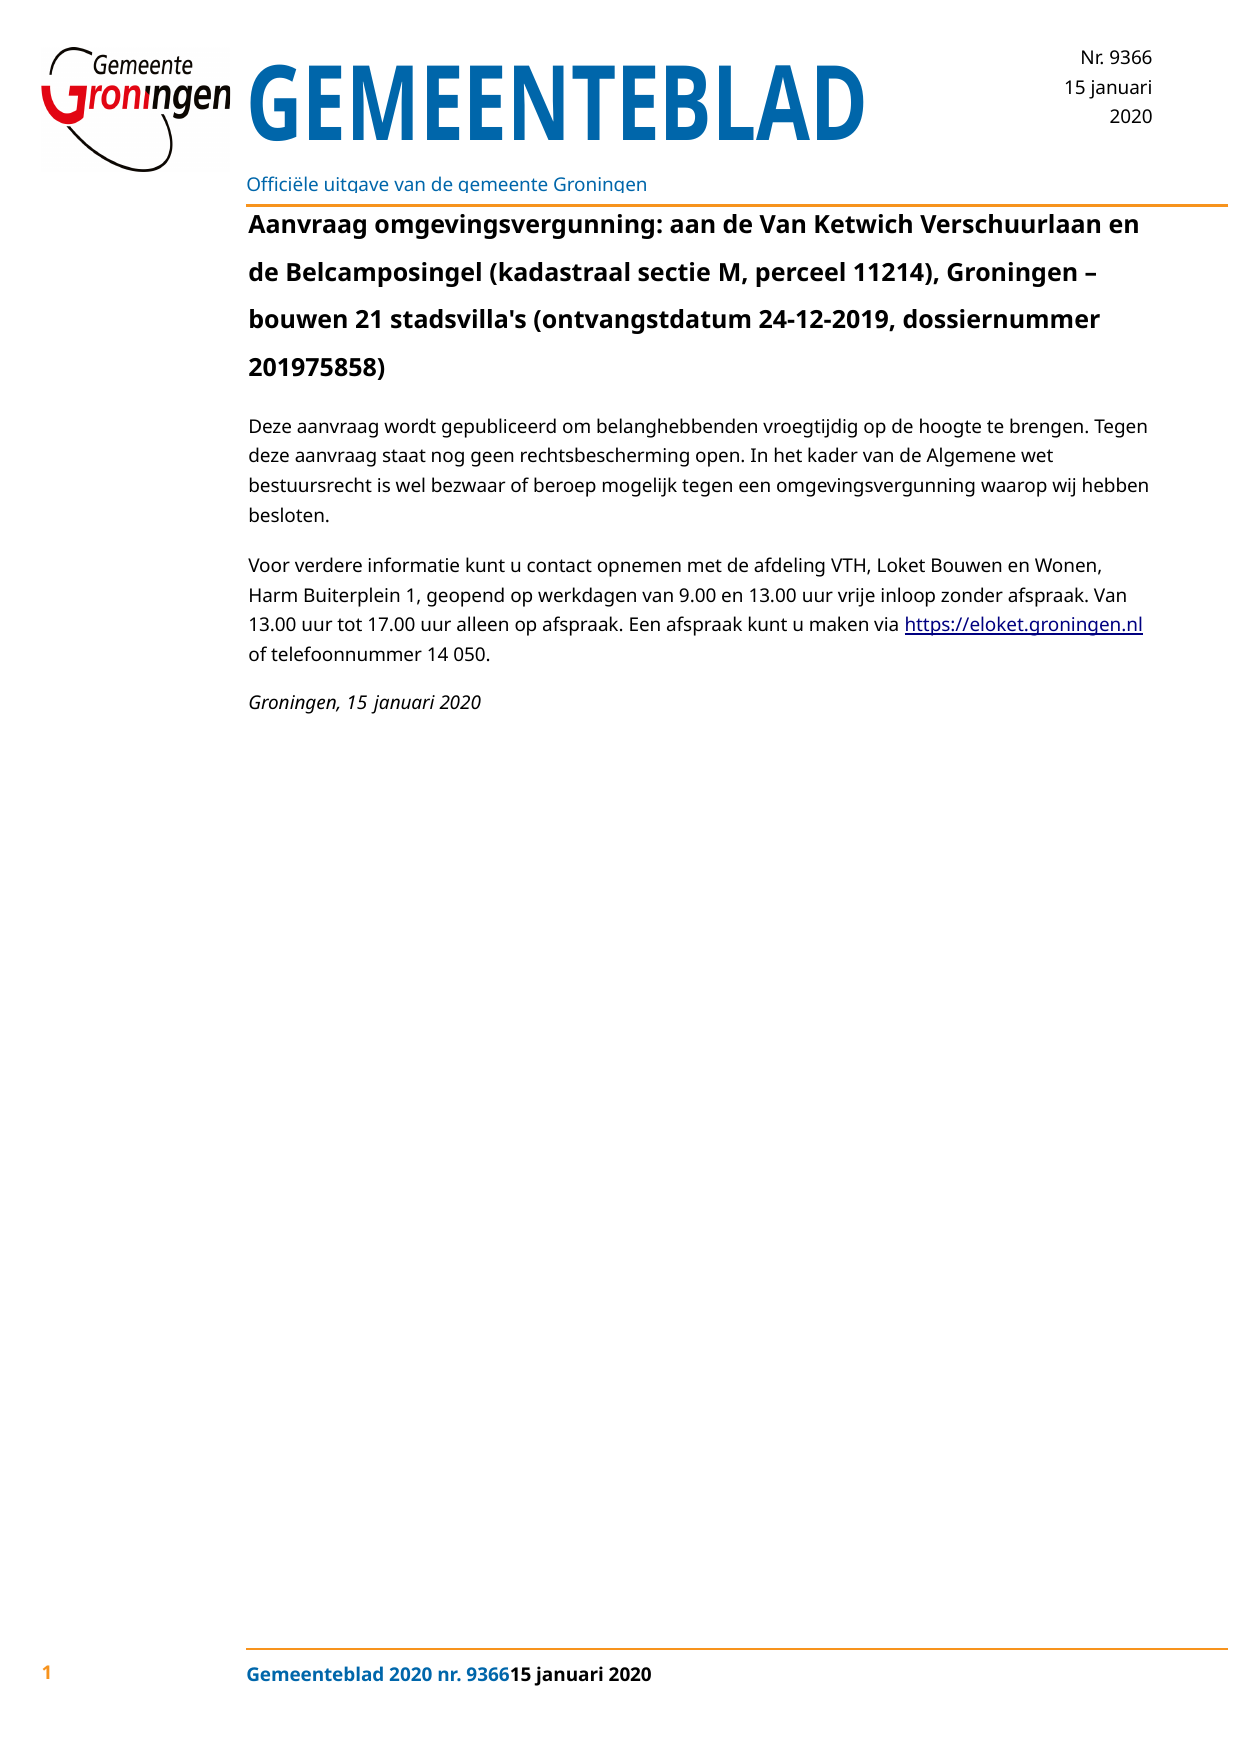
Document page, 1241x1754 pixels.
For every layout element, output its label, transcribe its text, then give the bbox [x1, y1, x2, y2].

text Deze aanvraag wordt gepubliceerd om belanghebbenden vroegtijdig op de hoogte te brengen. Tegen deze aanvraag staat nog geen rechtsbescherming open. In het kader van de Algemene wet bestuursrecht is wel bezwaar of beroep mogelijk tegen een omgevingsvergunning waarop wij hebben besloten. [248, 413, 1152, 528]
picture [41, 47, 231, 172]
text Aanvraag omgevingsvergunning: aan de Van Ketwich Verschuurlaan en de Belcamposingel (kadastraal sectie M, perceel 11214), Groningen – bouwen 21 stadsvilla's (ontvangstdatum 24-12-2019, dossiernummer 201975858) [248, 207, 1152, 384]
text Voor verdere informatie kunt u contact opnemen met de afdeling VTH, Loket Bouwen en Wonen, Harm Buiterplein 1, geopend op werkdagen van 9.00 en 13.00 uur vrije inloop zonder afspraak. Van 13.00 uur tot 17.00 uur alleen op afspraak. Een afspraak kunt u maken via https://eloket.groningen.nl of telefoonnummer 14 050. [248, 552, 1152, 667]
text Groningen, 15 januari 2020 [248, 689, 1152, 714]
